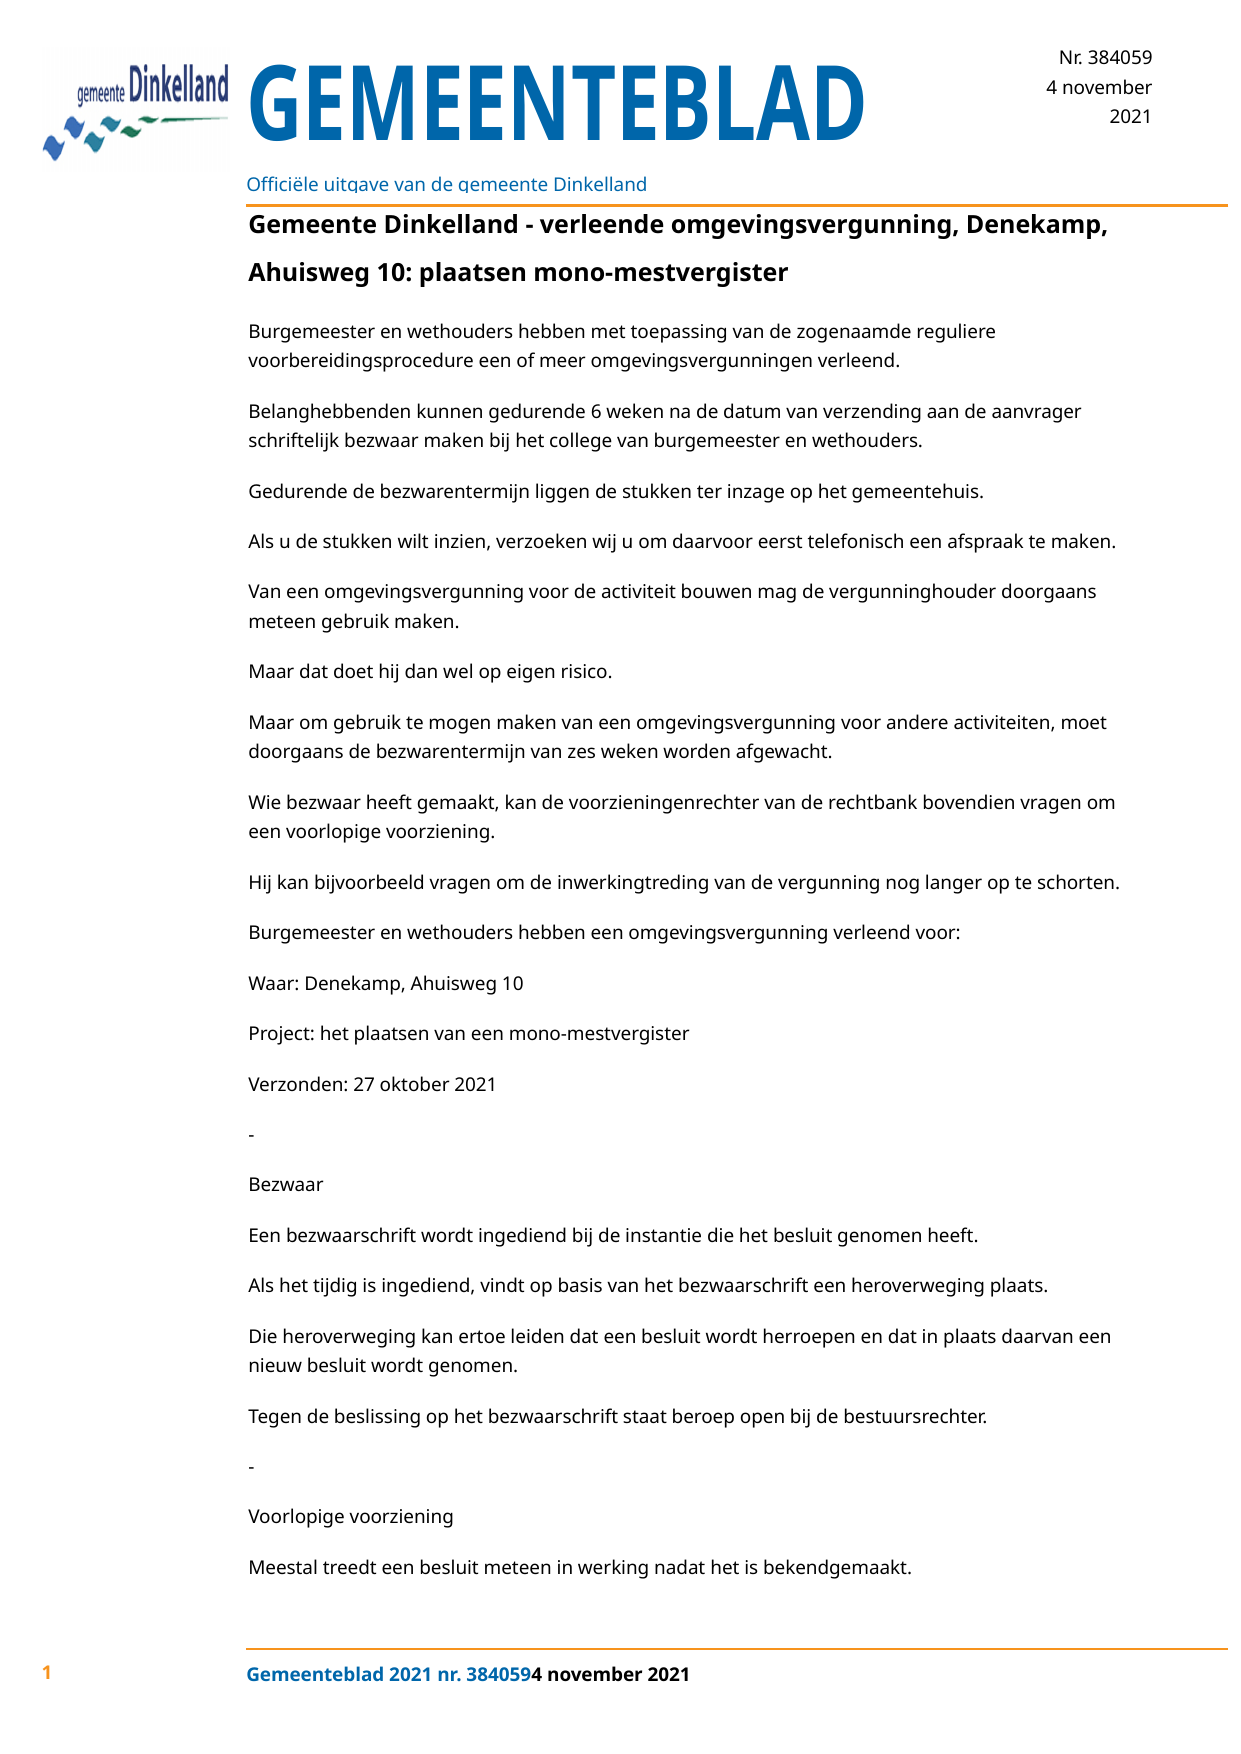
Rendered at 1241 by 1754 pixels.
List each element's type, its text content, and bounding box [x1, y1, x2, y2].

text Belanghebbenden kunnen gedurende 6 weken na de datum van verzending aan de aanvrager schriftelijk bezwaar maken bij het college van burgemeester en wethouders. [248, 398, 1152, 453]
text Hij kan bijvoorbeeld vragen om de inwerkingtreding van de vergunning nog langer op te schorten. [248, 869, 1152, 895]
text Project: het plaatsen van een mono-mestvergister [248, 1020, 1152, 1046]
text Meestal treedt een besluit meteen in werking nadat het is bekendgemaakt. [248, 1554, 1152, 1580]
text Als het tijdig is ingediend, vindt op basis van het bezwaarschrift een heroverweging plaats. [248, 1272, 1152, 1298]
text Gedurende de bezwarentermijn liggen de stukken ter inzage op het gemeentehuis. [248, 478, 1152, 504]
text Burgemeester en wethouders hebben met toepassing van de zogenaamde reguliere voorbereidingsprocedure een of meer omgevingsvergunningen verleend. [248, 318, 1152, 373]
text Wie bezwaar heeft gemaakt, kan de voorzieningenrechter van de rechtbank bovendien vragen om een voorlopige voorziening. [248, 789, 1152, 844]
text Een bezwaarschrift wordt ingediend bij de instantie die het besluit genomen heeft. [248, 1222, 1152, 1248]
text Maar om gebruik te mogen maken van een omgevingsvergunning voor andere activiteiten, moet doorgaans de bezwarentermijn van zes weken worden afgewacht. [248, 709, 1152, 764]
text Waar: Denekamp, Ahuisweg 10 [248, 970, 1152, 996]
text Verzonden: 27 oktober 2021 [248, 1071, 1152, 1097]
picture [41, 47, 231, 172]
text Gemeente Dinkelland - verleende omgevingsvergunning, Denekamp, Ahuisweg 10: plaatsen mono-mestvergister [248, 207, 1152, 288]
text Voorlopige voorziening [248, 1504, 1152, 1529]
text Als u de stukken wilt inzien, verzoeken wij u om daarvoor eerst telefonisch een afspraak te maken. [248, 528, 1152, 554]
text Burgemeester en wethouders hebben een omgevingsvergunning verleend voor: [248, 919, 1152, 945]
text Bezwaar [248, 1172, 1152, 1197]
text Van een omgevingsvergunning voor de activiteit bouwen mag de vergunninghouder doorgaans meteen gebruik maken. [248, 579, 1152, 634]
text - [248, 1453, 1152, 1479]
text Maar dat doet hij dan wel op eigen risico. [248, 659, 1152, 684]
text Tegen de beslissing op het bezwaarschrift staat beroep open bij de bestuursrechter. [248, 1403, 1152, 1429]
text Die heroverweging kan ertoe leiden dat een besluit wordt herroepen en dat in plaats daarvan een nieuw besluit wordt genomen. [248, 1323, 1152, 1378]
text - [248, 1121, 1152, 1147]
